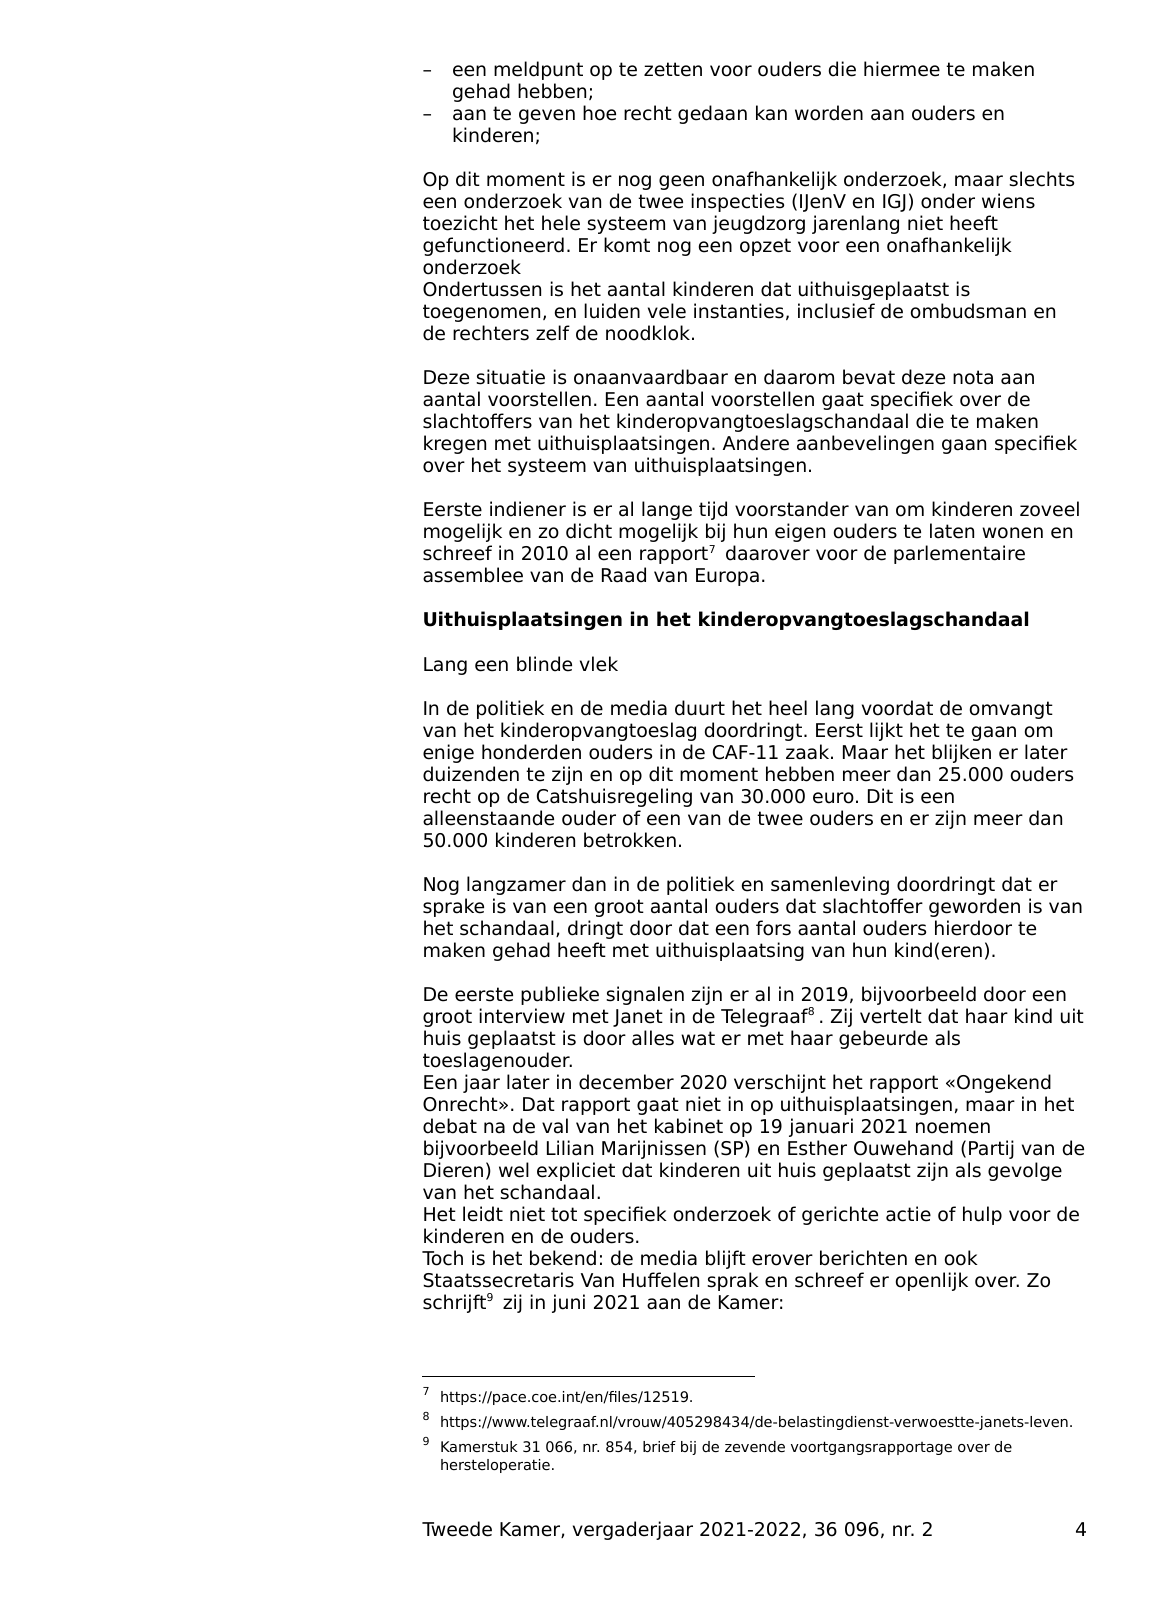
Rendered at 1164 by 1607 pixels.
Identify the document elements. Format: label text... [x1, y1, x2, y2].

text In de politiek en de media duurt het heel lang voordat de omvangt van het kinderopvangtoeslag doordringt. Eerst lijkt het te gaan om enige honderden ouders in de CAF-11 zaak. Maar het blijken er later duizenden te zijn en op dit moment hebben meer dan 25.000 ouders recht op de Catshuisregeling van 30.000 euro. Dit is een alleenstaande ouder of een van de twee ouders en er zijn meer dan 50.000 kinderen betrokken. [422, 698, 1087, 852]
text Op dit moment is er nog geen onafhankelijk onderzoek, maar slechts een onderzoek van de twee inspecties (IJenV en IGJ) onder wiens toezicht het hele systeem van jeugdzorg jarenlang niet heeft gefunctioneerd. Er komt nog een opzet voor een onafhankelijk onderzoek [422, 169, 1087, 279]
text – aan te geven hoe recht gedaan kan worden aan ouders en kinderen; [422, 103, 1087, 147]
subtitle Lang een blinde vlek [422, 653, 1087, 676]
text Kamerstuk 31 066, nr. 854, brief bij de zevende voortgangsrapportage over de hersteloperatie. [422, 1435, 1087, 1474]
text Het leidt niet tot specifiek onderzoek of gerichte actie of hulp voor de kinderen en de ouders. [422, 1204, 1087, 1248]
text Ondertussen is het aantal kinderen dat uithuisgeplaatst is toegenomen, en luiden vele instanties, inclusief de ombudsman en de rechters zelf de noodklok. [422, 279, 1087, 345]
text Een jaar later in december 2020 verschijnt het rapport «Ongekend Onrecht». Dat rapport gaat niet in op uithuisplaatsingen, maar in het debat na de val van het kabinet op 19 januari 2021 noemen bijvoorbeeld Lilian Marijnissen (SP) en Esther Ouwehand (Partij van de Dieren) wel expliciet dat kinderen uit huis geplaatst zijn als gevolge van het schandaal. [422, 1072, 1087, 1204]
text Deze situatie is onaanvaardbaar en daarom bevat deze nota aan aantal voorstellen. Een aantal voorstellen gaat specifiek over de slachtoffers van het kinderopvangtoeslagschandaal die te maken kregen met uithuisplaatsingen. Andere aanbevelingen gaan specifiek over het systeem van uithuisplaatsingen. [422, 367, 1087, 477]
text Nog langzamer dan in de politiek en samenleving doordringt dat er sprake is van een groot aantal ouders dat slachtoffer geworden is van het schandaal, dringt door dat een fors aantal ouders hierdoor te maken gehad heeft met uithuisplaatsing van hun kind(eren). [422, 874, 1087, 962]
subtitle Uithuisplaatsingen in het kinderopvangtoeslagschandaal [422, 609, 1087, 631]
text Eerste indiener is er al lange tijd voorstander van om kinderen zoveel mogelijk en zo dicht mogelijk bij hun eigen ouders te laten wonen en schreef in 2010 al een rapport daarover voor de parlementaire assemblee van de Raad van Europa. [422, 499, 1087, 587]
text – een meldpunt op te zetten voor ouders die hiermee te maken gehad hebben; [422, 59, 1087, 103]
text https://www.telegraaf.nl/vrouw/405298434/de-belastingdienst-verwoestte-janets-leven. [422, 1410, 1087, 1432]
text Toch is het bekend: de media blijft erover berichten en ook Staatssecretaris Van Huffelen sprak en schreef er openlijk over. Zo schrijft zij in juni 2021 aan de Kamer: [422, 1248, 1087, 1313]
text https://pace.coe.int/en/files/12519. [422, 1385, 1087, 1407]
text De eerste publieke signalen zijn er al in 2019, bijvoorbeeld door een groot interview met Janet in de Telegraaf. Zij vertelt dat haar kind uit huis geplaatst is door alles wat er met haar gebeurde als toeslagenouder. [422, 984, 1087, 1072]
